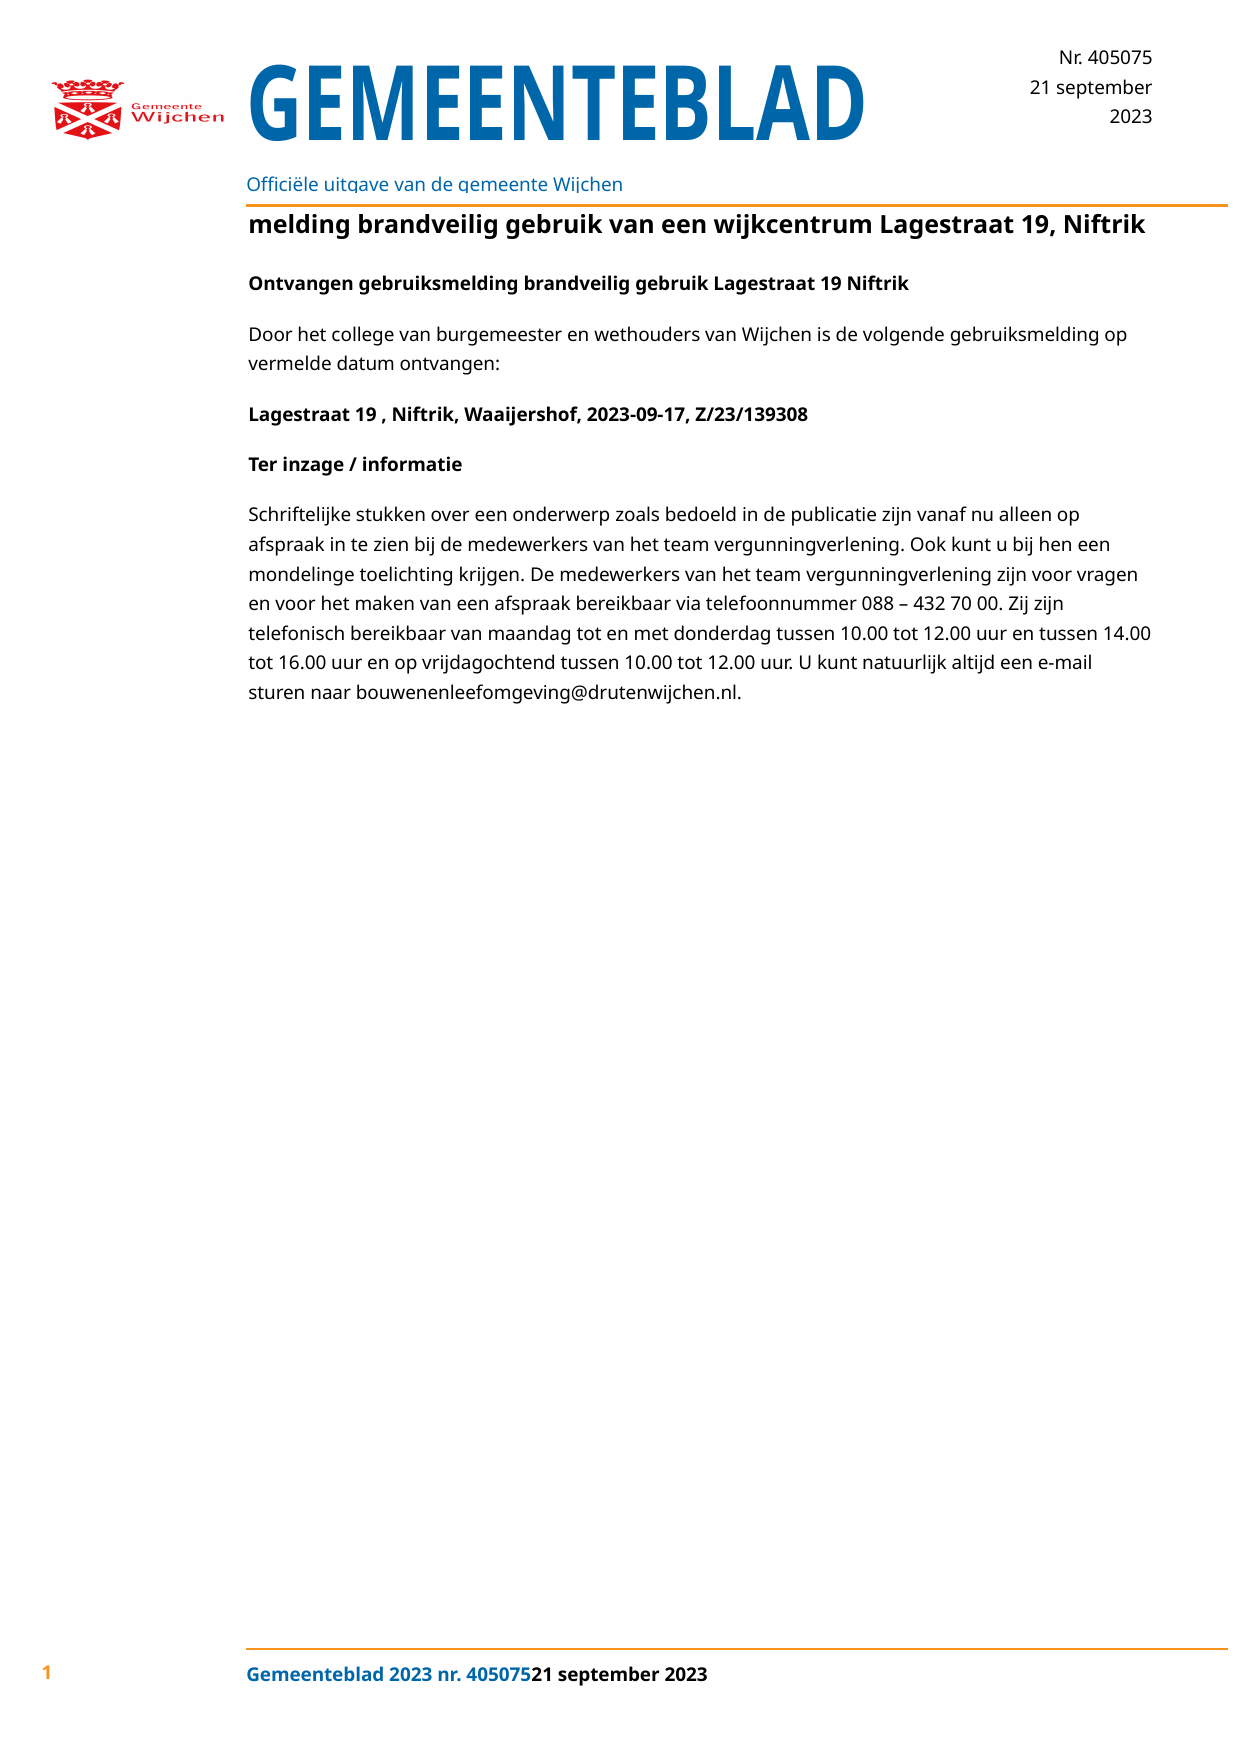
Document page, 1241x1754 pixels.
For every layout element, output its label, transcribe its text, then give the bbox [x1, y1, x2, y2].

text Schriftelijke stukken over een onderwerp zoals bedoeld in de publicatie zijn vanaf nu alleen op afspraak in te zien bij de medewerkers van het team vergunningverlening. Ook kunt u bij hen een mondelinge toelichting krijgen. De medewerkers van het team vergunningverlening zijn voor vragen en voor het maken van een afspraak bereikbaar via telefoonnummer 088 – 432 70 00. Zij zijn telefonisch bereikbaar van maandag tot en met donderdag tussen 10.00 tot 12.00 uur en tussen 14.00 tot 16.00 uur en op vrijdagochtend tussen 10.00 tot 12.00 uur. U kunt natuurlijk altijd een e-mail sturen naar bouwenenleefomgeving@drutenwijchen.nl. [248, 502, 1152, 705]
text Lagestraat 19 , Niftrik, Waaijershof, 2023-09-17, Z/23/139308 [248, 401, 1152, 426]
text melding brandveilig gebruik van een wijkcentrum Lagestraat 19, Niftrik [248, 207, 1152, 241]
picture [41, 47, 231, 172]
text Ter inzage / informatie [248, 451, 1152, 477]
text Door het college van burgemeester en wethouders van Wijchen is de volgende gebruiksmelding op vermelde datum ontvangen: [248, 321, 1152, 376]
text Ontvangen gebruiksmelding brandveilig gebruik Lagestraat 19 Niftrik [248, 270, 1152, 296]
